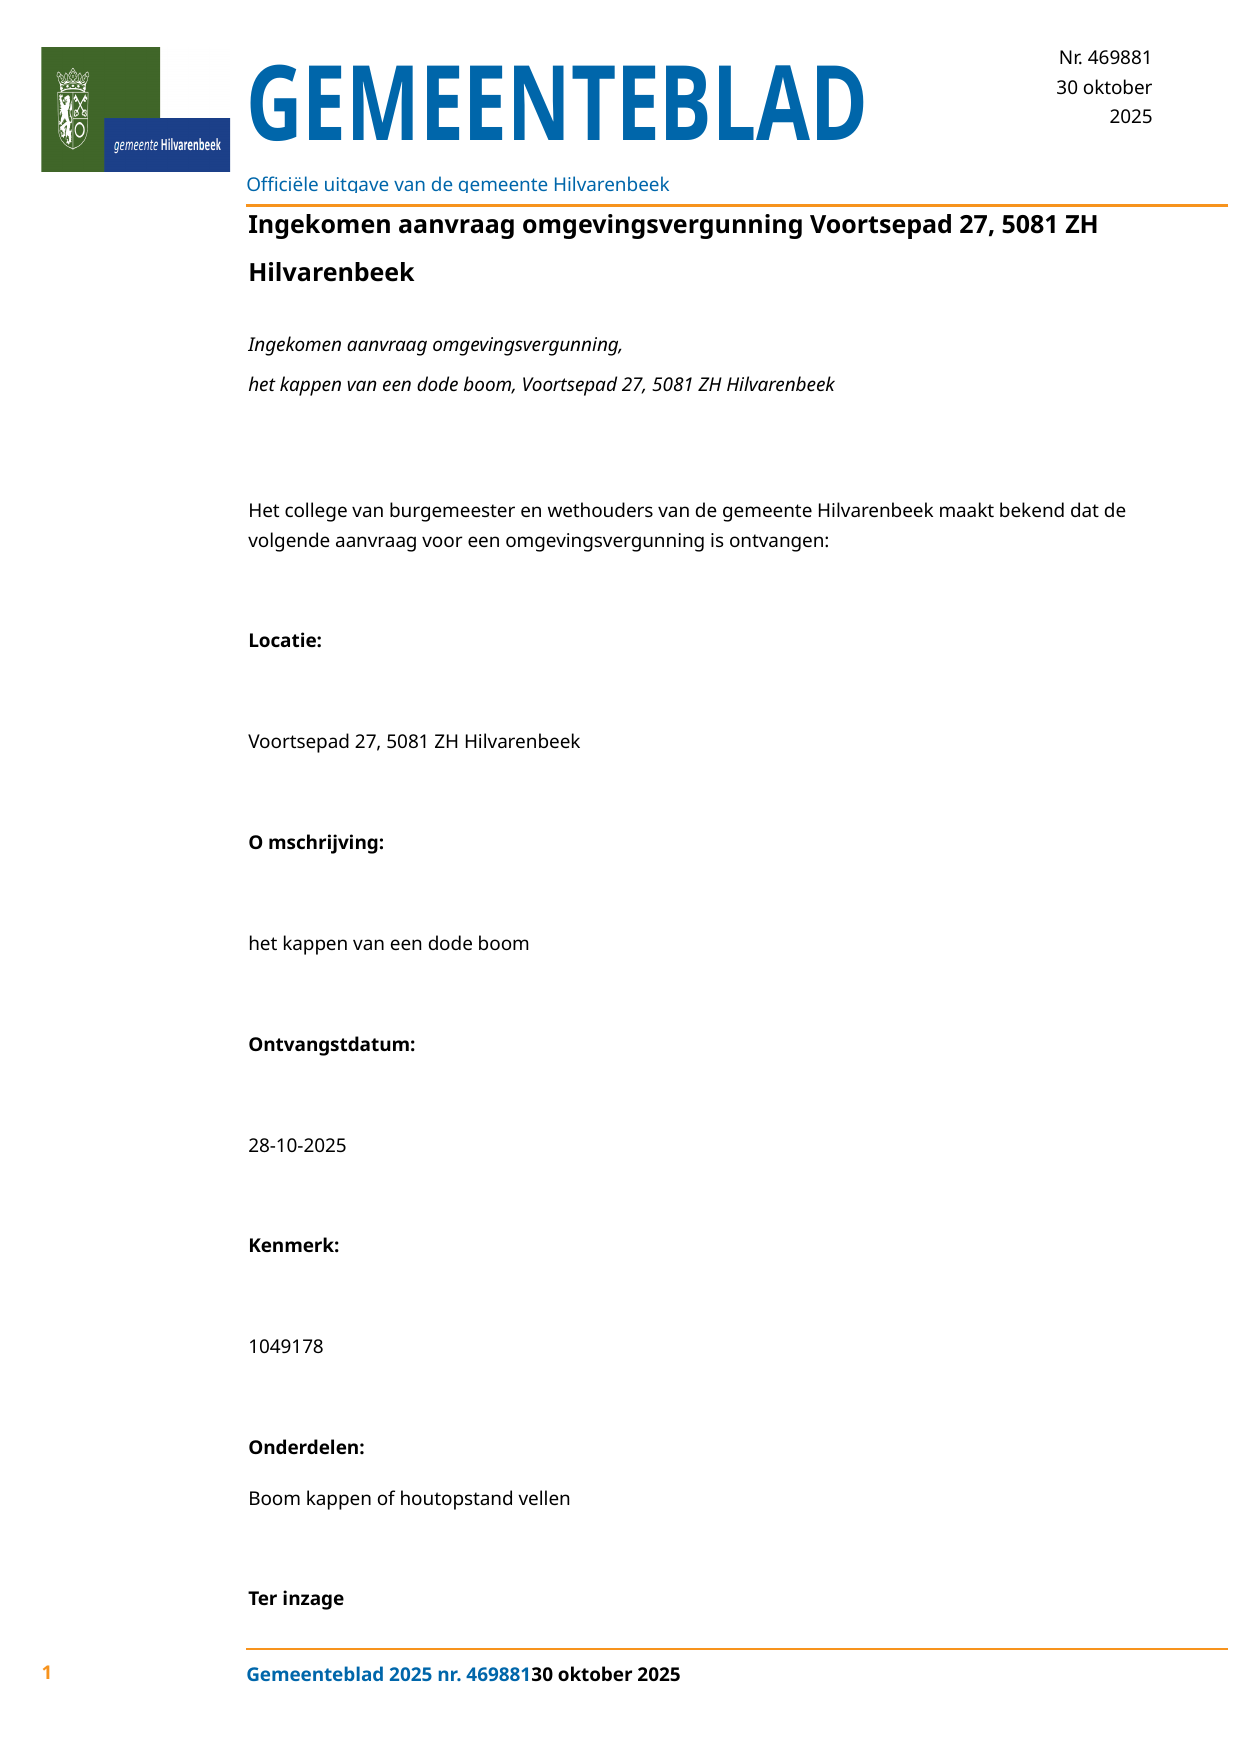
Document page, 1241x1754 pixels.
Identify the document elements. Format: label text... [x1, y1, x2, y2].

text 28-10-2025 [248, 1132, 1152, 1158]
text het kappen van een dode boom [248, 930, 1152, 956]
text Ingekomen aanvraag omgevingsvergunning Voortsepad 27, 5081 ZH Hilvarenbeek [248, 207, 1152, 288]
text het kappen van een dode boom, Voortsepad 27, 5081 ZH Hilvarenbeek [248, 371, 1152, 396]
text Kenmerk: [248, 1233, 1152, 1258]
text 1049178 [248, 1333, 1152, 1359]
picture [41, 47, 231, 172]
text Ter inzage [248, 1586, 1152, 1611]
text Voortsepad 27, 5081 ZH Hilvarenbeek [248, 728, 1152, 754]
text Locatie: [248, 628, 1152, 653]
text O mschrijving: [248, 829, 1152, 855]
text Ingekomen aanvraag omgevingsvergunning, [248, 331, 1152, 357]
text Boom kappen of houtopstand vellen [248, 1485, 1152, 1511]
text Het college van burgemeester en wethouders van de gemeente Hilvarenbeek maakt bekend dat de volgende aanvraag voor een omgevingsvergunning is ontvangen: [248, 497, 1152, 553]
text Onderdelen: [248, 1434, 1152, 1460]
text Ontvangstdatum: [248, 1031, 1152, 1057]
